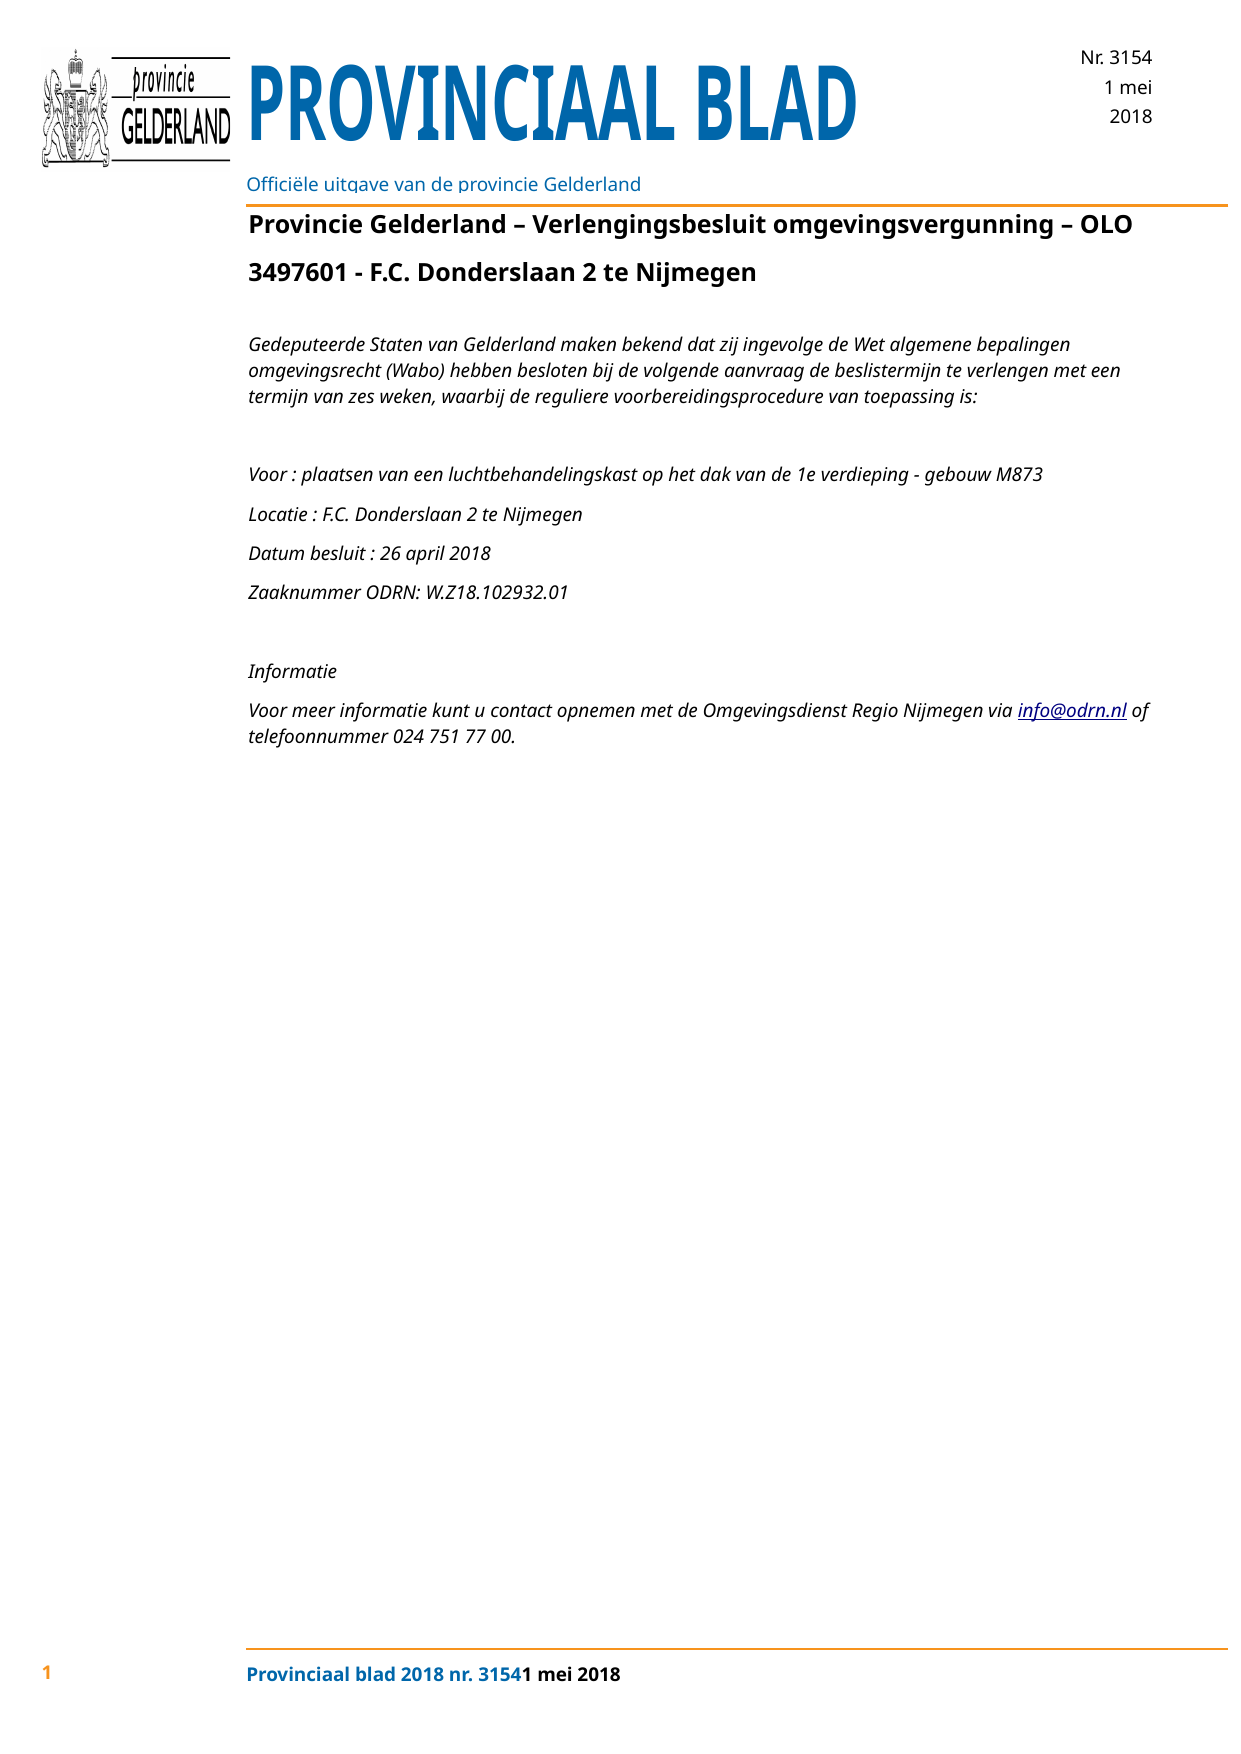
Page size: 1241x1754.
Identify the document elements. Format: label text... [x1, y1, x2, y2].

text Gedeputeerde Staten van Gelderland maken bekend dat zij ingevolge de Wet algemene bepalingen omgevingsrecht (Wabo) hebben besloten bij de volgende aanvraag de beslistermijn te verlengen met een termijn van zes weken, waarbij de reguliere voorbereidingsprocedure van toepassing is: [248, 331, 1152, 409]
text Zaaknummer ODRN: W.Z18.102932.01 [248, 579, 1152, 605]
text Locatie : F.C. Donderslaan 2 te Nijmegen [248, 501, 1152, 526]
text Datum besluit : 26 april 2018 [248, 540, 1152, 566]
text Informatie [248, 658, 1152, 683]
picture [41, 47, 231, 172]
text Provincie Gelderland – Verlengingsbesluit omgevingsvergunning – OLO 3497601 - F.C. Donderslaan 2 te Nijmegen [248, 207, 1152, 288]
text Voor meer informatie kunt u contact opnemen met de Omgevingsdienst Regio Nijmegen via info@odrn.nl of telefoonnummer 024 751 77 00. [248, 697, 1152, 748]
text Voor : plaatsen van een luchtbehandelingskast op het dak van de 1e verdieping - gebouw M873 [248, 461, 1152, 487]
